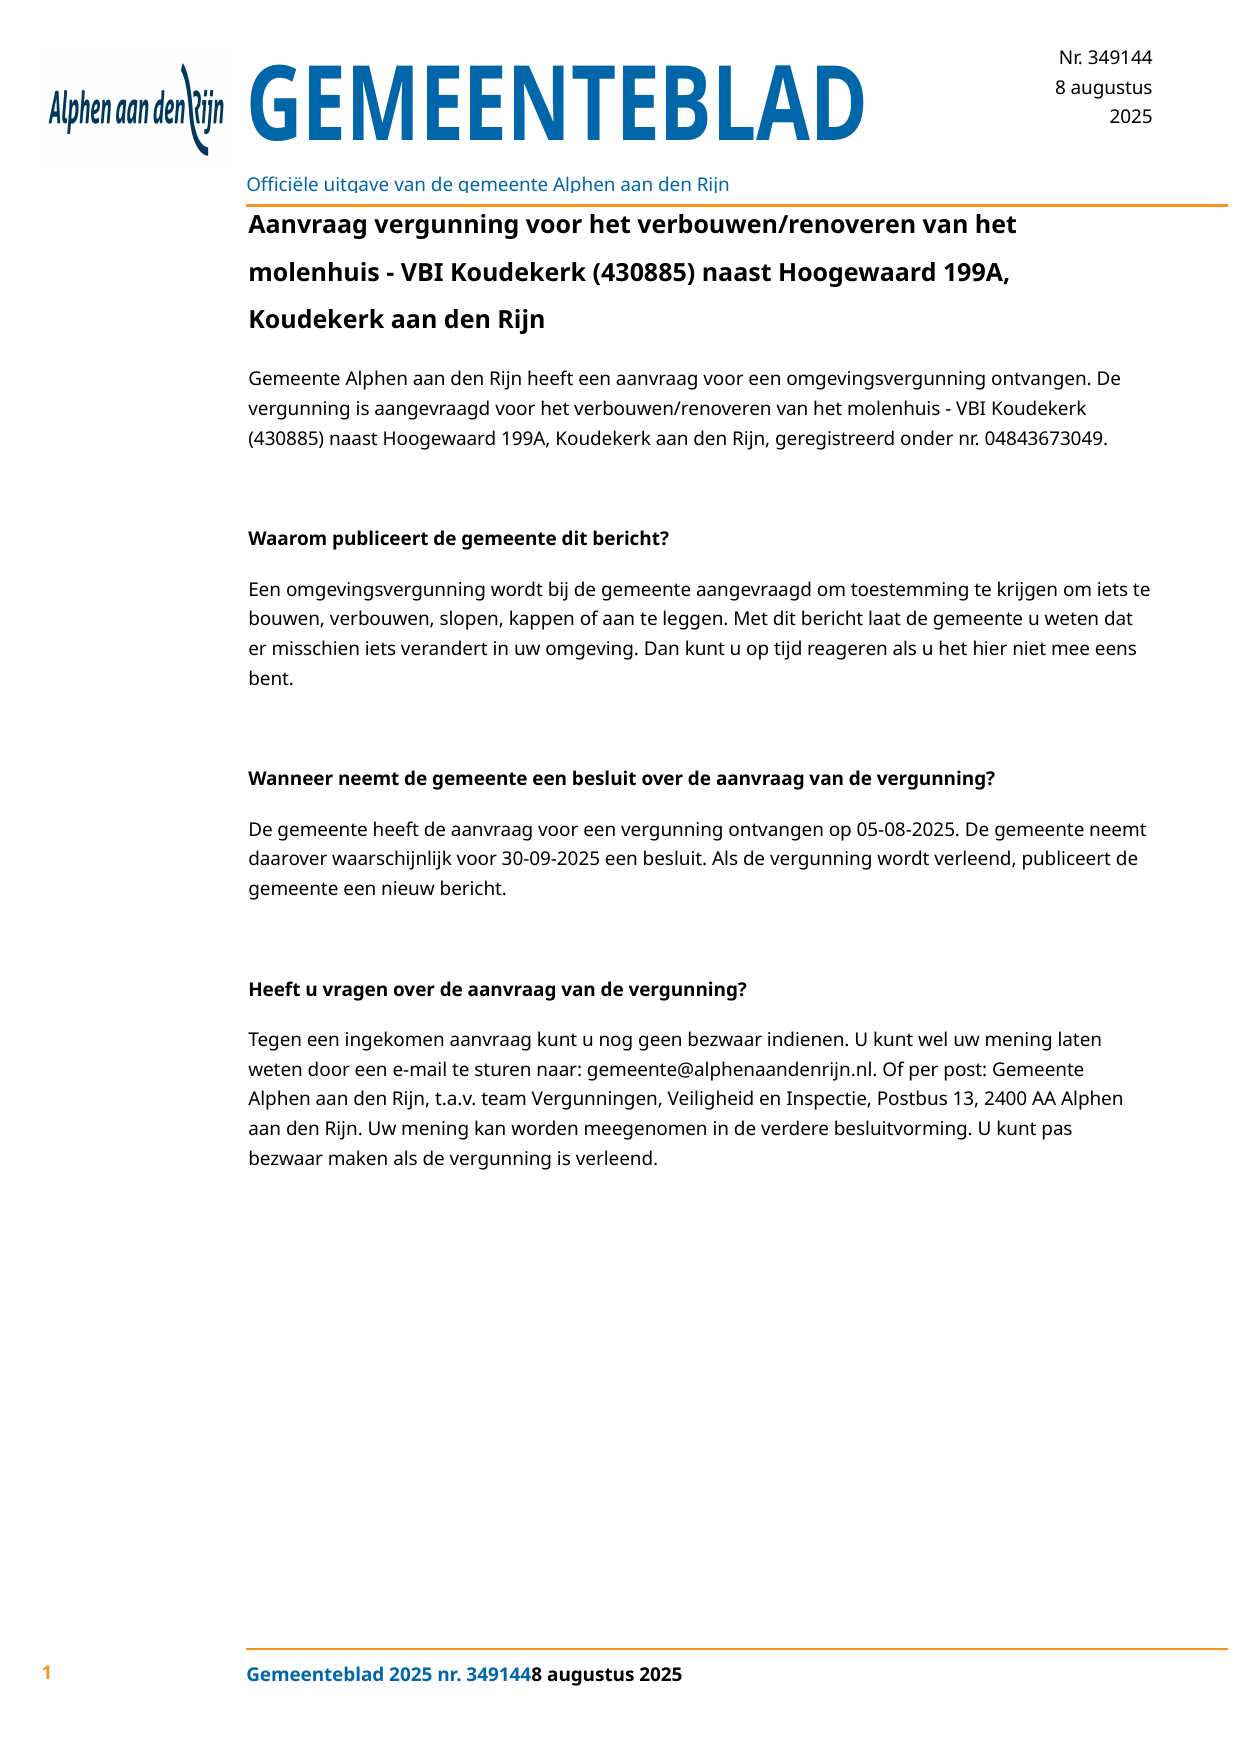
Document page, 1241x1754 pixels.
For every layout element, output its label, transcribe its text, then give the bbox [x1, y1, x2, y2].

text De gemeente heeft de aanvraag voor een vergunning ontvangen op 05-08-2025. De gemeente neemt daarover waarschijnlijk voor 30-09-2025 een besluit. Als de vergunning wordt verleend, publiceert de gemeente een nieuw bericht. [248, 816, 1152, 901]
text Tegen een ingekomen aanvraag kunt u nog geen bezwaar indienen. U kunt wel uw mening laten weten door een e-mail te sturen naar: gemeente@alphenaandenrijn.nl. Of per post: Gemeente Alphen aan den Rijn, t.a.v. team Vergunningen, Veiligheid en Inspectie, Postbus 13, 2400 AA Alphen aan den Rijn. Uw mening kan worden meegenomen in de verdere besluitvorming. U kunt pas bezwaar maken als de vergunning is verleend. [248, 1026, 1152, 1170]
text Waarom publiceert de gemeente dit bericht? [248, 526, 1152, 551]
text Aanvraag vergunning voor het verbouwen/renoveren van het molenhuis - VBI Koudekerk (430885) naast Hoogewaard 199A, Koudekerk aan den Rijn [248, 207, 1152, 336]
text Wanneer neemt de gemeente een besluit over de aanvraag van de vergunning? [248, 766, 1152, 791]
text Gemeente Alphen aan den Rijn heeft een aanvraag voor een omgevingsvergunning ontvangen. De vergunning is aangevraagd voor het verbouwen/renoveren van het molenhuis - VBI Koudekerk (430885) naast Hoogewaard 199A, Koudekerk aan den Rijn, geregistreerd onder nr. 04843673049. [248, 366, 1152, 450]
text Een omgevingsvergunning wordt bij de gemeente aangevraagd om toestemming te krijgen om iets te bouwen, verbouwen, slopen, kappen of aan te leggen. Met dit bericht laat de gemeente u weten dat er misschien iets verandert in uw omgeving. Dan kunt u op tijd reageren als u het hier niet mee eens bent. [248, 576, 1152, 690]
picture [41, 47, 231, 172]
text Heeft u vragen over de aanvraag van de vergunning? [248, 976, 1152, 1002]
